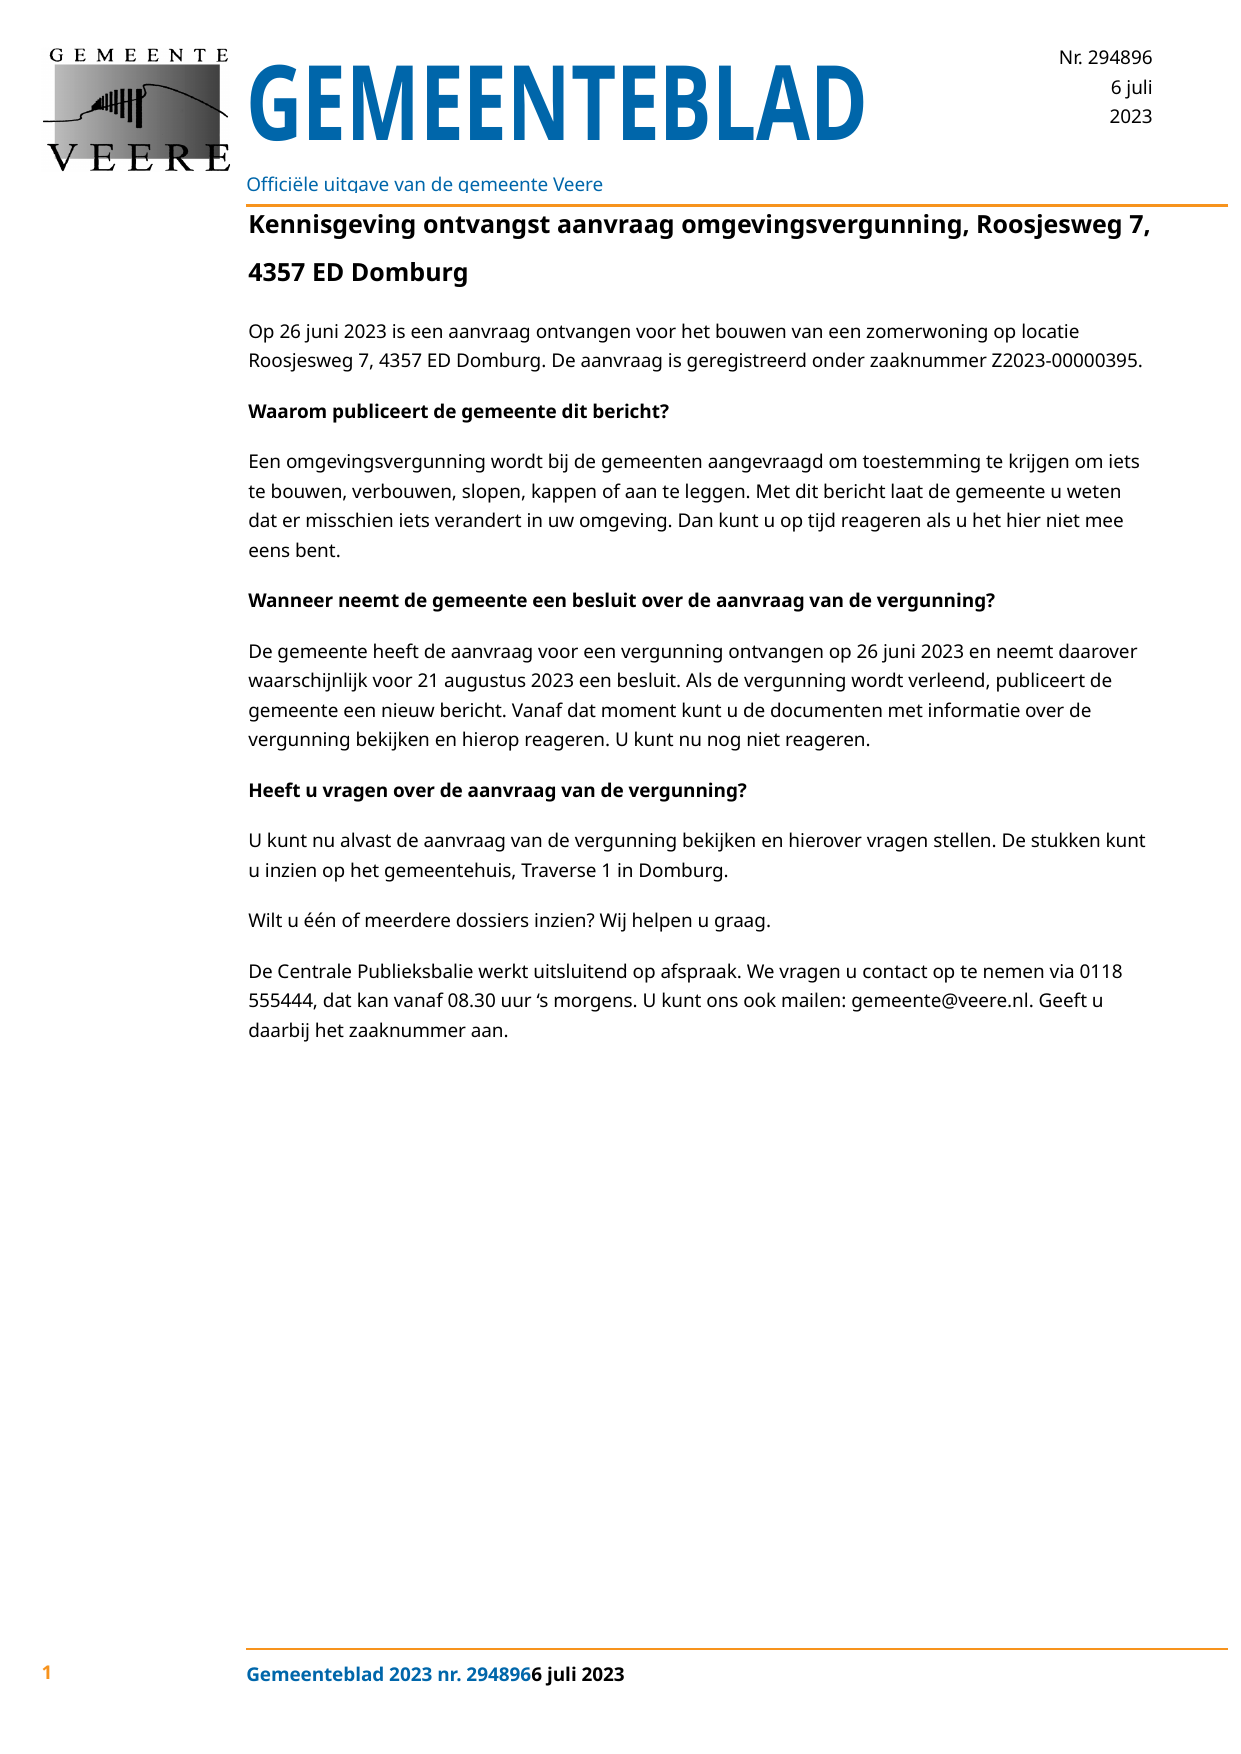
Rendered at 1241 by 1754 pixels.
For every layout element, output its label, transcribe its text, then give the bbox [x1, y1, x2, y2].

text De gemeente heeft de aanvraag voor een vergunning ontvangen op 26 juni 2023 en neemt daarover waarschijnlijk voor 21 augustus 2023 een besluit. Als de vergunning wordt verleend, publiceert de gemeente een nieuw bericht. Vanaf dat moment kunt u de documenten met informatie over de vergunning bekijken en hierop reageren. U kunt nu nog niet reageren. [248, 638, 1152, 752]
text Kennisgeving ontvangst aanvraag omgevingsvergunning, Roosjesweg 7, 4357 ED Domburg [248, 207, 1152, 288]
text Wanneer neemt de gemeente een besluit over de aanvraag van de vergunning? [248, 587, 1152, 613]
text U kunt nu alvast de aanvraag van de vergunning bekijken en hierover vragen stellen. De stukken kunt u inzien op het gemeentehuis, Traverse 1 in Domburg. [248, 827, 1152, 883]
picture [41, 47, 231, 172]
text Heeft u vragen over de aanvraag van de vergunning? [248, 777, 1152, 803]
text Een omgevingsvergunning wordt bij de gemeenten aangevraagd om toestemming te krijgen om iets te bouwen, verbouwen, slopen, kappen of aan te leggen. Met dit bericht laat de gemeente u weten dat er misschien iets verandert in uw omgeving. Dan kunt u op tijd reageren als u het hier niet mee eens bent. [248, 448, 1152, 563]
text Waarom publiceert de gemeente dit bericht? [248, 398, 1152, 424]
text Op 26 juni 2023 is een aanvraag ontvangen voor het bouwen van een zomerwoning op locatie Roosjesweg 7, 4357 ED Domburg. De aanvraag is geregistreerd onder zaaknummer Z2023-00000395. [248, 318, 1152, 373]
text De Centrale Publieksbalie werkt uitsluitend op afspraak. We vragen u contact op te nemen via 0118 555444, dat kan vanaf 08.30 uur ‘s morgens. U kunt ons ook mailen: gemeente@veere.nl. Geeft u daarbij het zaaknummer aan. [248, 958, 1152, 1043]
text Wilt u één of meerdere dossiers inzien? Wij helpen u graag. [248, 907, 1152, 933]
